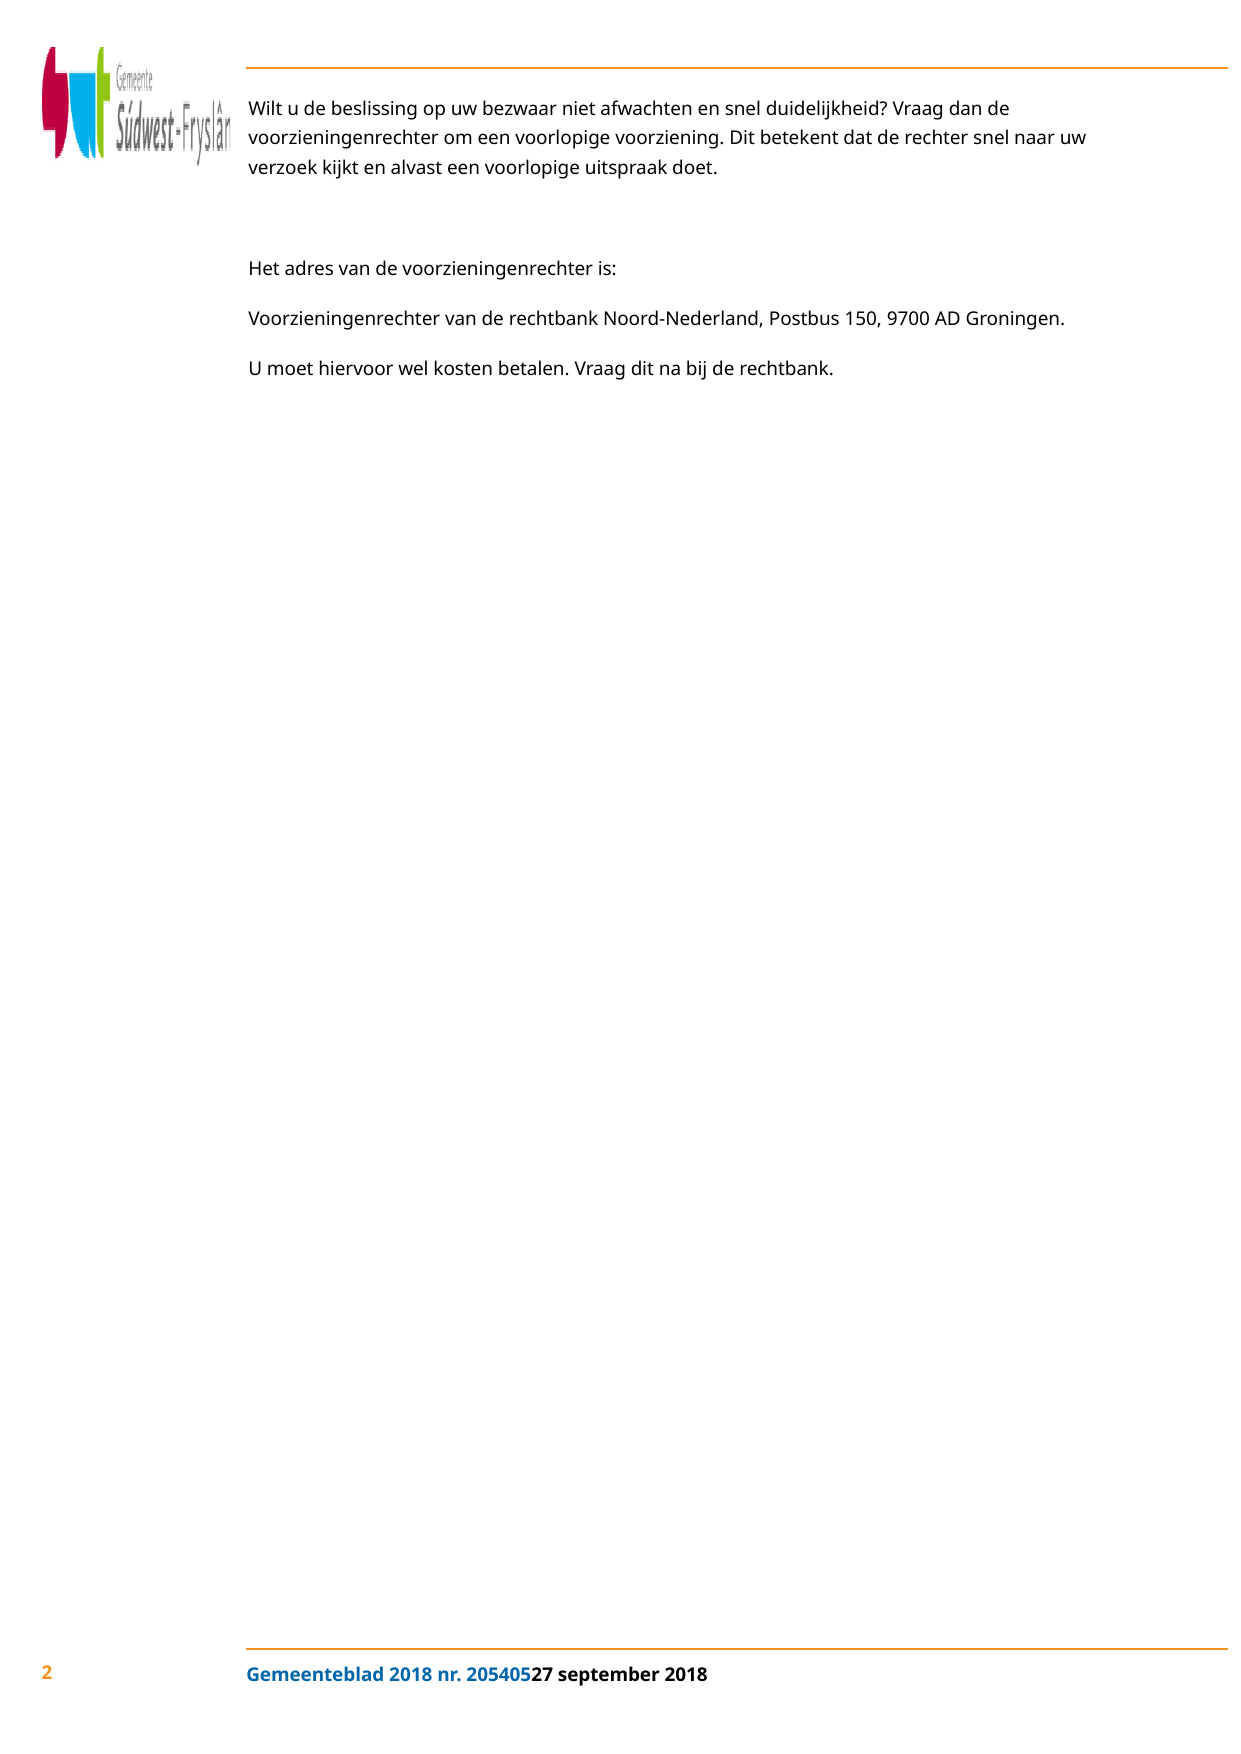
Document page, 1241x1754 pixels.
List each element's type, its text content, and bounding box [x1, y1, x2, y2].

text Het adres van de voorzieningenrechter is: [248, 255, 1152, 281]
text U moet hiervoor wel kosten betalen. Vraag dit na bij de rechtbank. [248, 356, 1152, 381]
text Voorzieningenrechter van de rechtbank Noord-Nederland, Postbus 150, 9700 AD Groningen. [248, 305, 1152, 331]
picture [41, 47, 231, 172]
text Wilt u de beslissing op uw bezwaar niet afwachten en snel duidelijkheid? Vraag dan de voorzieningenrechter om een voorlopige voorziening. Dit betekent dat de rechter snel naar uw verzoek kijkt en alvast een voorlopige uitspraak doet. [248, 95, 1152, 180]
